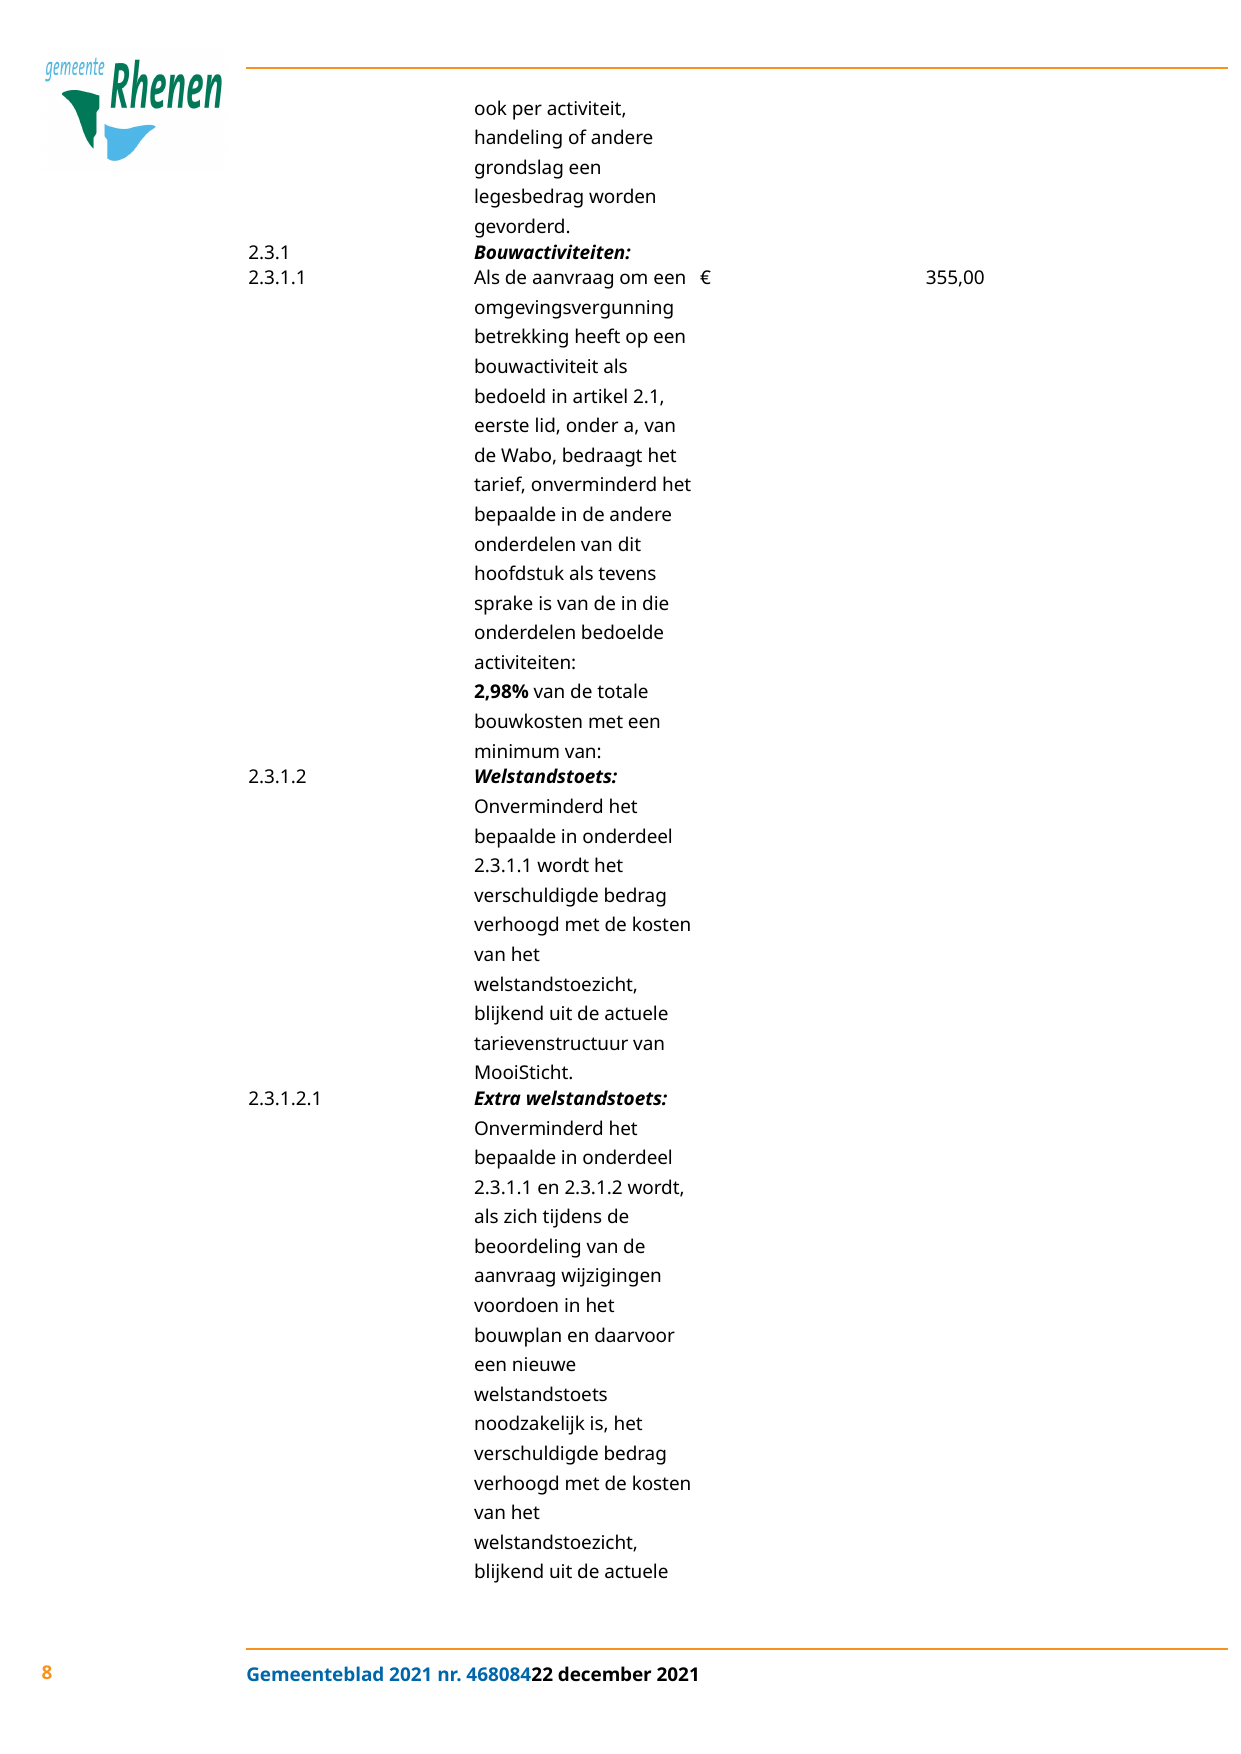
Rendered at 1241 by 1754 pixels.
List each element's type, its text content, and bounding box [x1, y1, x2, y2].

table_header [248, 95, 474, 239]
table_cell 355,00 [926, 265, 1152, 764]
table_cell [700, 239, 926, 264]
table_header [700, 95, 926, 239]
table_cell [700, 1085, 926, 1584]
table_cell [926, 1085, 1152, 1584]
table_header ook per activiteit, handeling of andere grondslag een legesbedrag worden gevorderd. [474, 95, 700, 239]
table_cell Extra welstandstoets: Onverminderd het bepaalde in onderdeel 2.3.1.1 en 2.3.1.2 wordt, als zich tijdens de beoordeling van de aanvraag wijzigingen voordoen in het bouwplan en daarvoor een nieuwe welstandstoets noodzakelijk is, het verschuldigde bedrag verhoogd met de kosten van het welstandstoezicht, blijkend uit de actuele [474, 1085, 700, 1584]
table_cell Welstandstoets: Onverminderd het bepaalde in onderdeel 2.3.1.1 wordt het verschuldigde bedrag verhoogd met de kosten van het welstandstoezicht, blijkend uit de actuele tarievenstructuur van MooiSticht. [474, 764, 700, 1085]
picture [41, 47, 231, 172]
table_cell [700, 764, 926, 1085]
table_cell 2.3.1 [248, 239, 474, 264]
table_cell 2.3.1.1 [248, 265, 474, 764]
table_cell [926, 764, 1152, 1085]
table_cell € [700, 265, 926, 764]
table_cell 2.3.1.2 [248, 764, 474, 1085]
table_cell 2.3.1.2.1 [248, 1085, 474, 1584]
table_cell Als de aanvraag om een omgevingsvergunning betrekking heeft op een bouwactiviteit als bedoeld in artikel 2.1, eerste lid, onder a, van de Wabo, bedraagt het tarief, onverminderd het bepaalde in de andere onderdelen van dit hoofdstuk als tevens sprake is van de in die onderdelen bedoelde activiteiten: 2,98% van de totale bouwkosten met een minimum van: [474, 265, 700, 764]
table_header [926, 95, 1152, 239]
table_cell Bouwactiviteiten: [474, 239, 700, 264]
table_cell [926, 239, 1152, 264]
